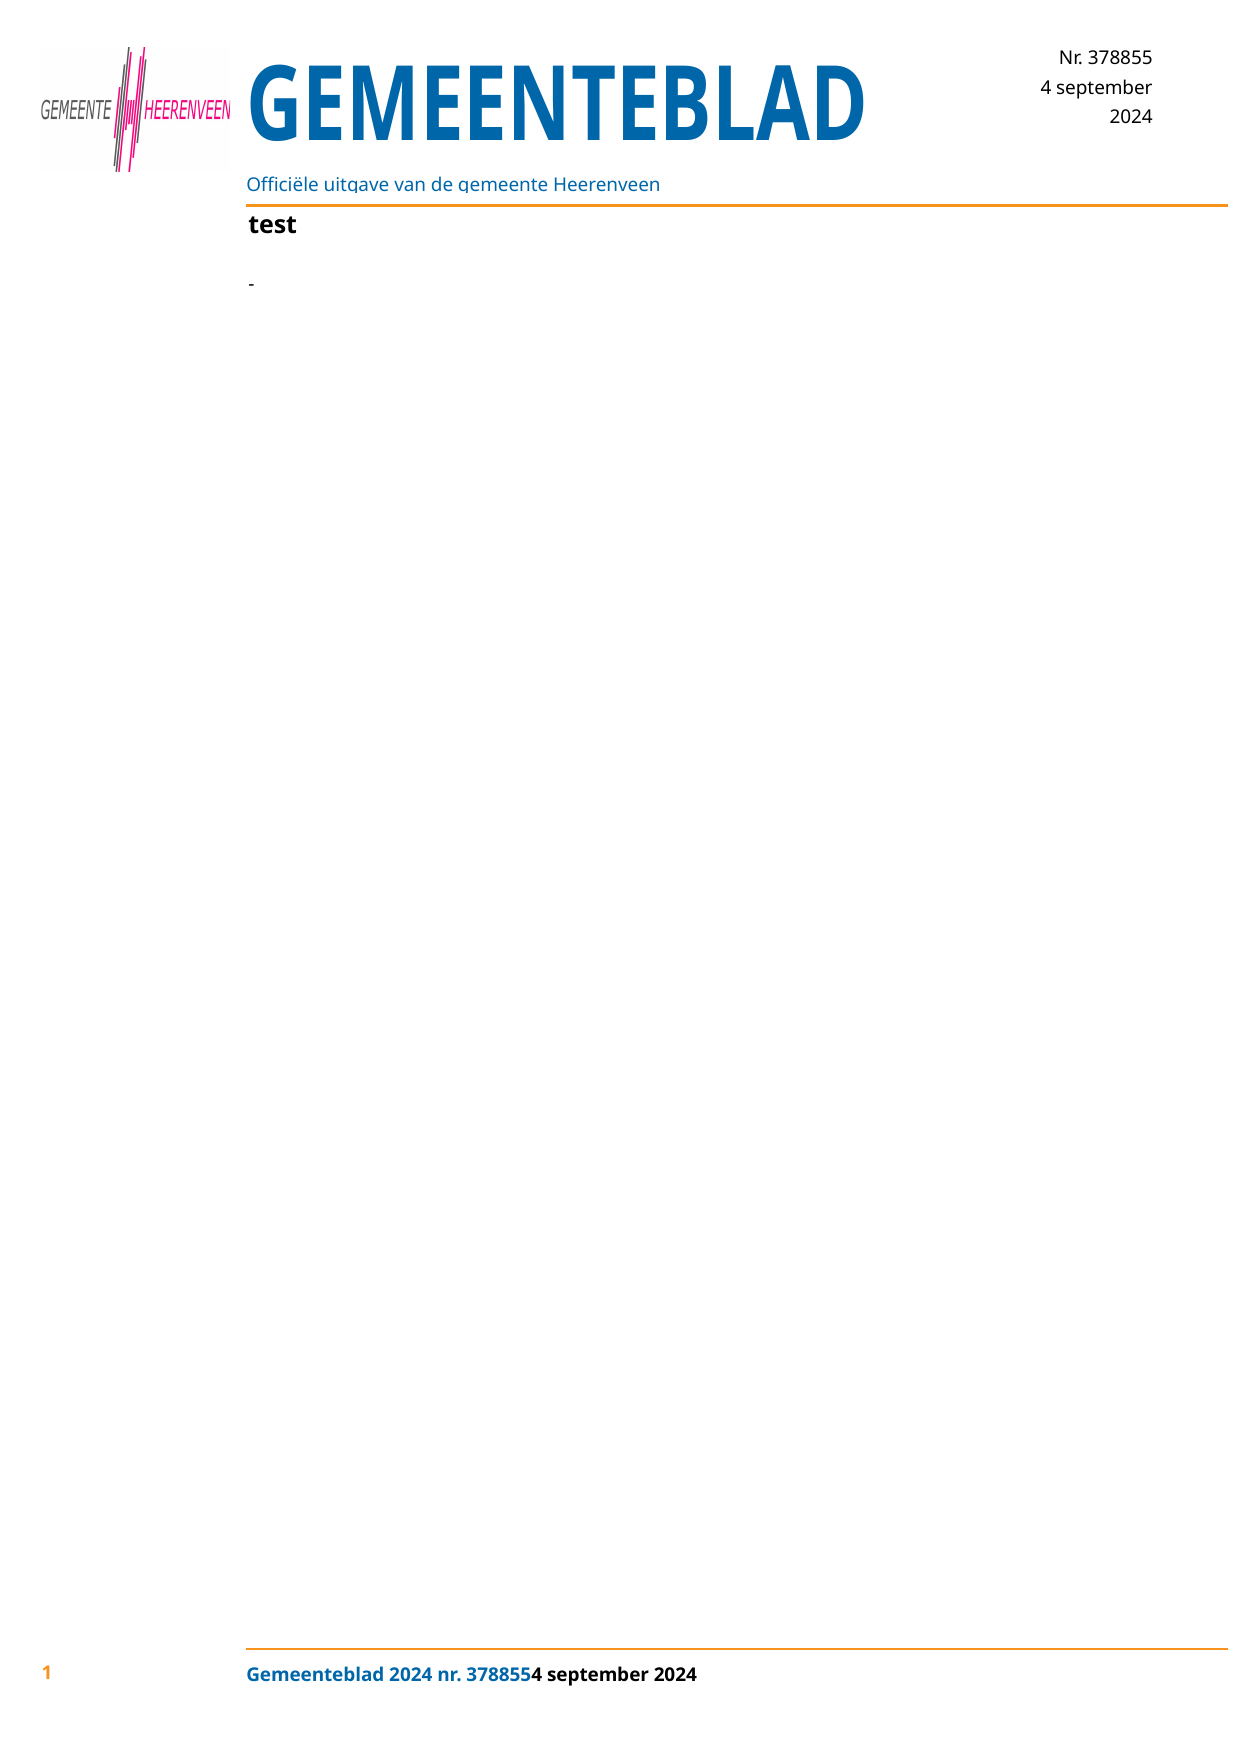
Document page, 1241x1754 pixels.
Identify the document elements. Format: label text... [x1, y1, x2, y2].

picture [41, 47, 231, 172]
text test [248, 207, 1152, 241]
text - [248, 270, 1152, 296]
